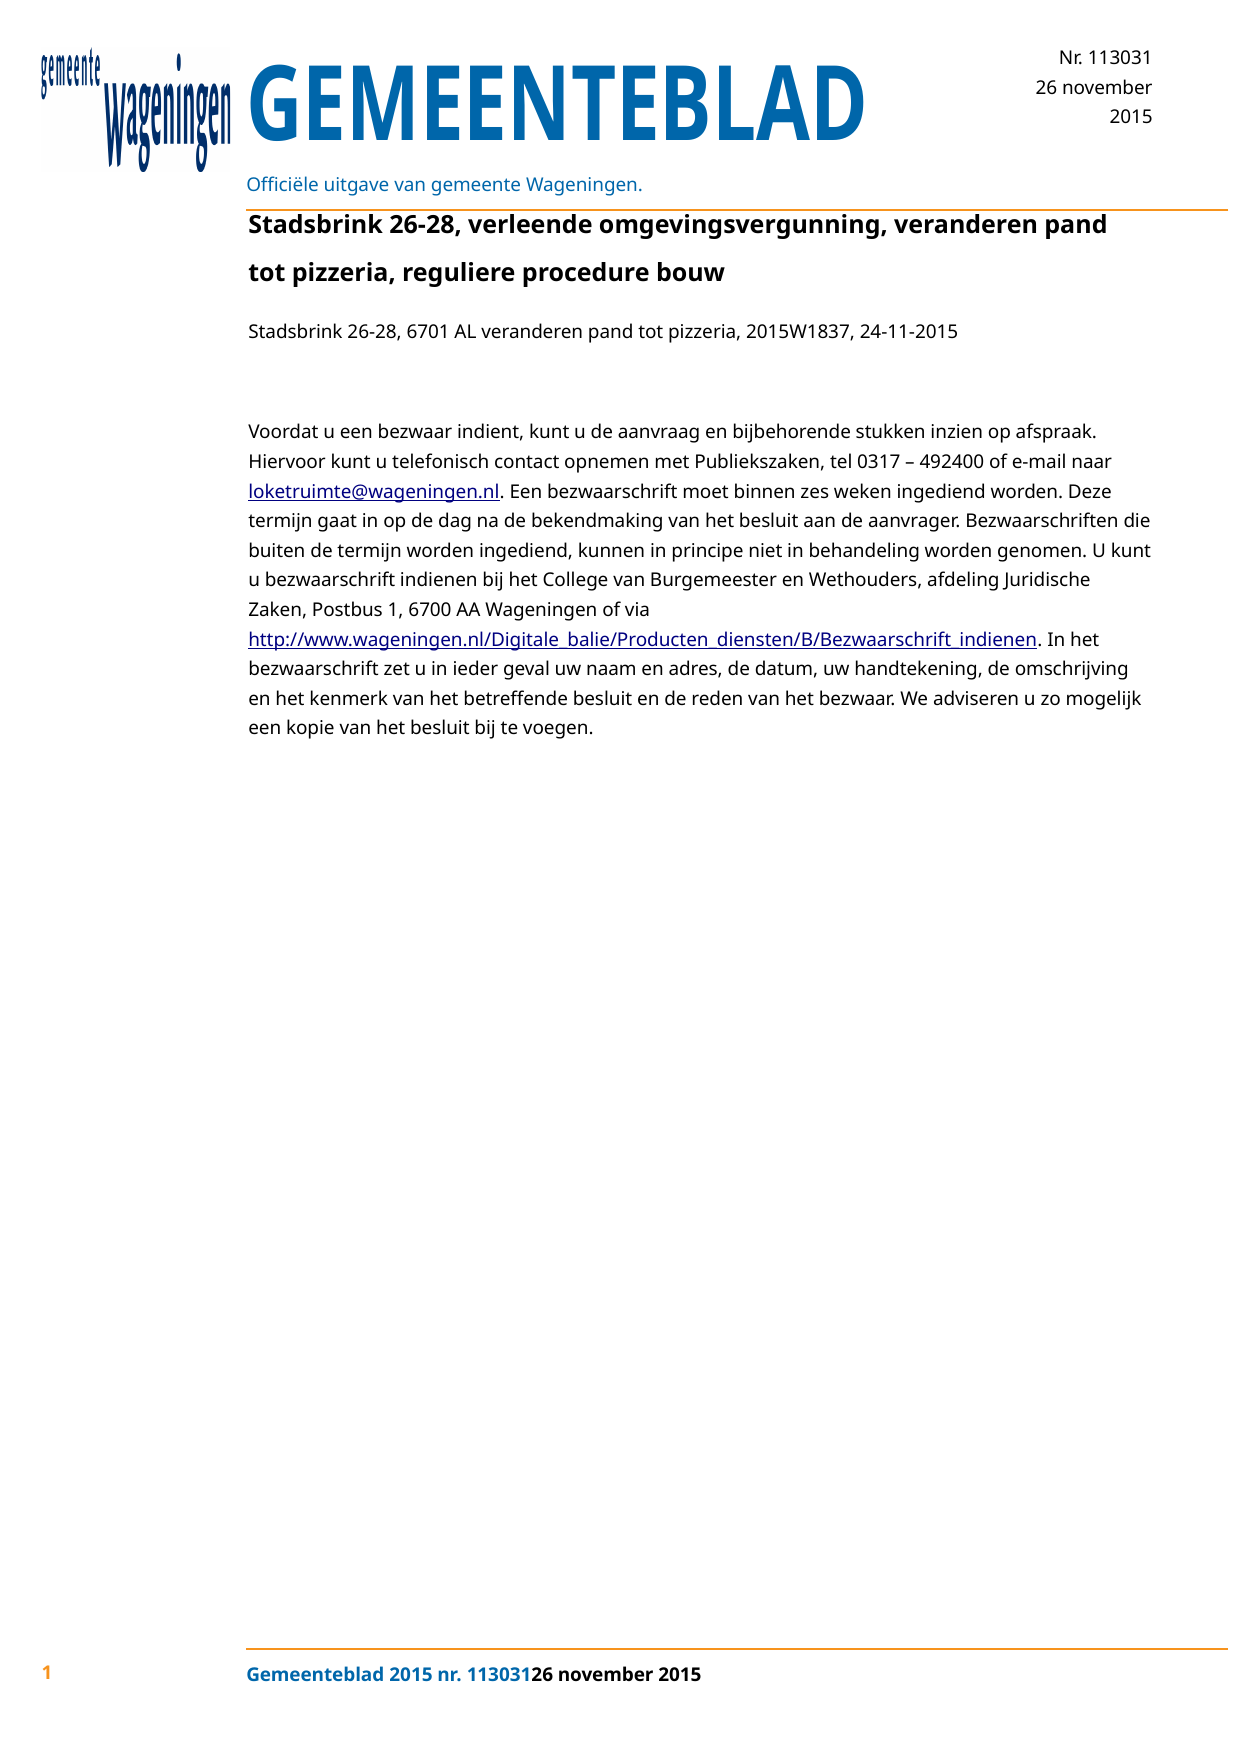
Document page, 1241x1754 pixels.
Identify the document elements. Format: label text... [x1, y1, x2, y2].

text Voordat u een bezwaar indient, kunt u de aanvraag en bijbehorende stukken inzien op afspraak. Hiervoor kunt u telefonisch contact opnemen met Publiekszaken, tel 0317 – 492400 of e-mail naar loketruimte@wageningen.nl. Een bezwaarschrift moet binnen zes weken ingediend worden. Deze termijn gaat in op de dag na de bekendmaking van het besluit aan de aanvrager. Bezwaarschriften die buiten de termijn worden ingediend, kunnen in principe niet in behandeling worden genomen. U kunt u bezwaarschrift indienen bij het College van Burgemeester en Wethouders, afdeling Juridische Zaken, Postbus 1, 6700 AA Wageningen of via http://www.wageningen.nl/Digitale_balie/Producten_diensten/B/Bezwaarschrift_indienen. In het bezwaarschrift zet u in ieder geval uw naam en adres, de datum, uw handtekening, de omschrijving en het kenmerk van het betreffende besluit en de reden van het bezwaar. We adviseren u zo mogelijk een kopie van het besluit bij te voegen. [248, 419, 1152, 740]
text Stadsbrink 26-28, 6701 AL veranderen pand tot pizzeria, 2015W1837, 24-11-2015 [248, 318, 1152, 344]
picture [41, 47, 231, 172]
text Stadsbrink 26-28, verleende omgevingsvergunning, veranderen pand tot pizzeria, reguliere procedure bouw [248, 211, 1152, 288]
